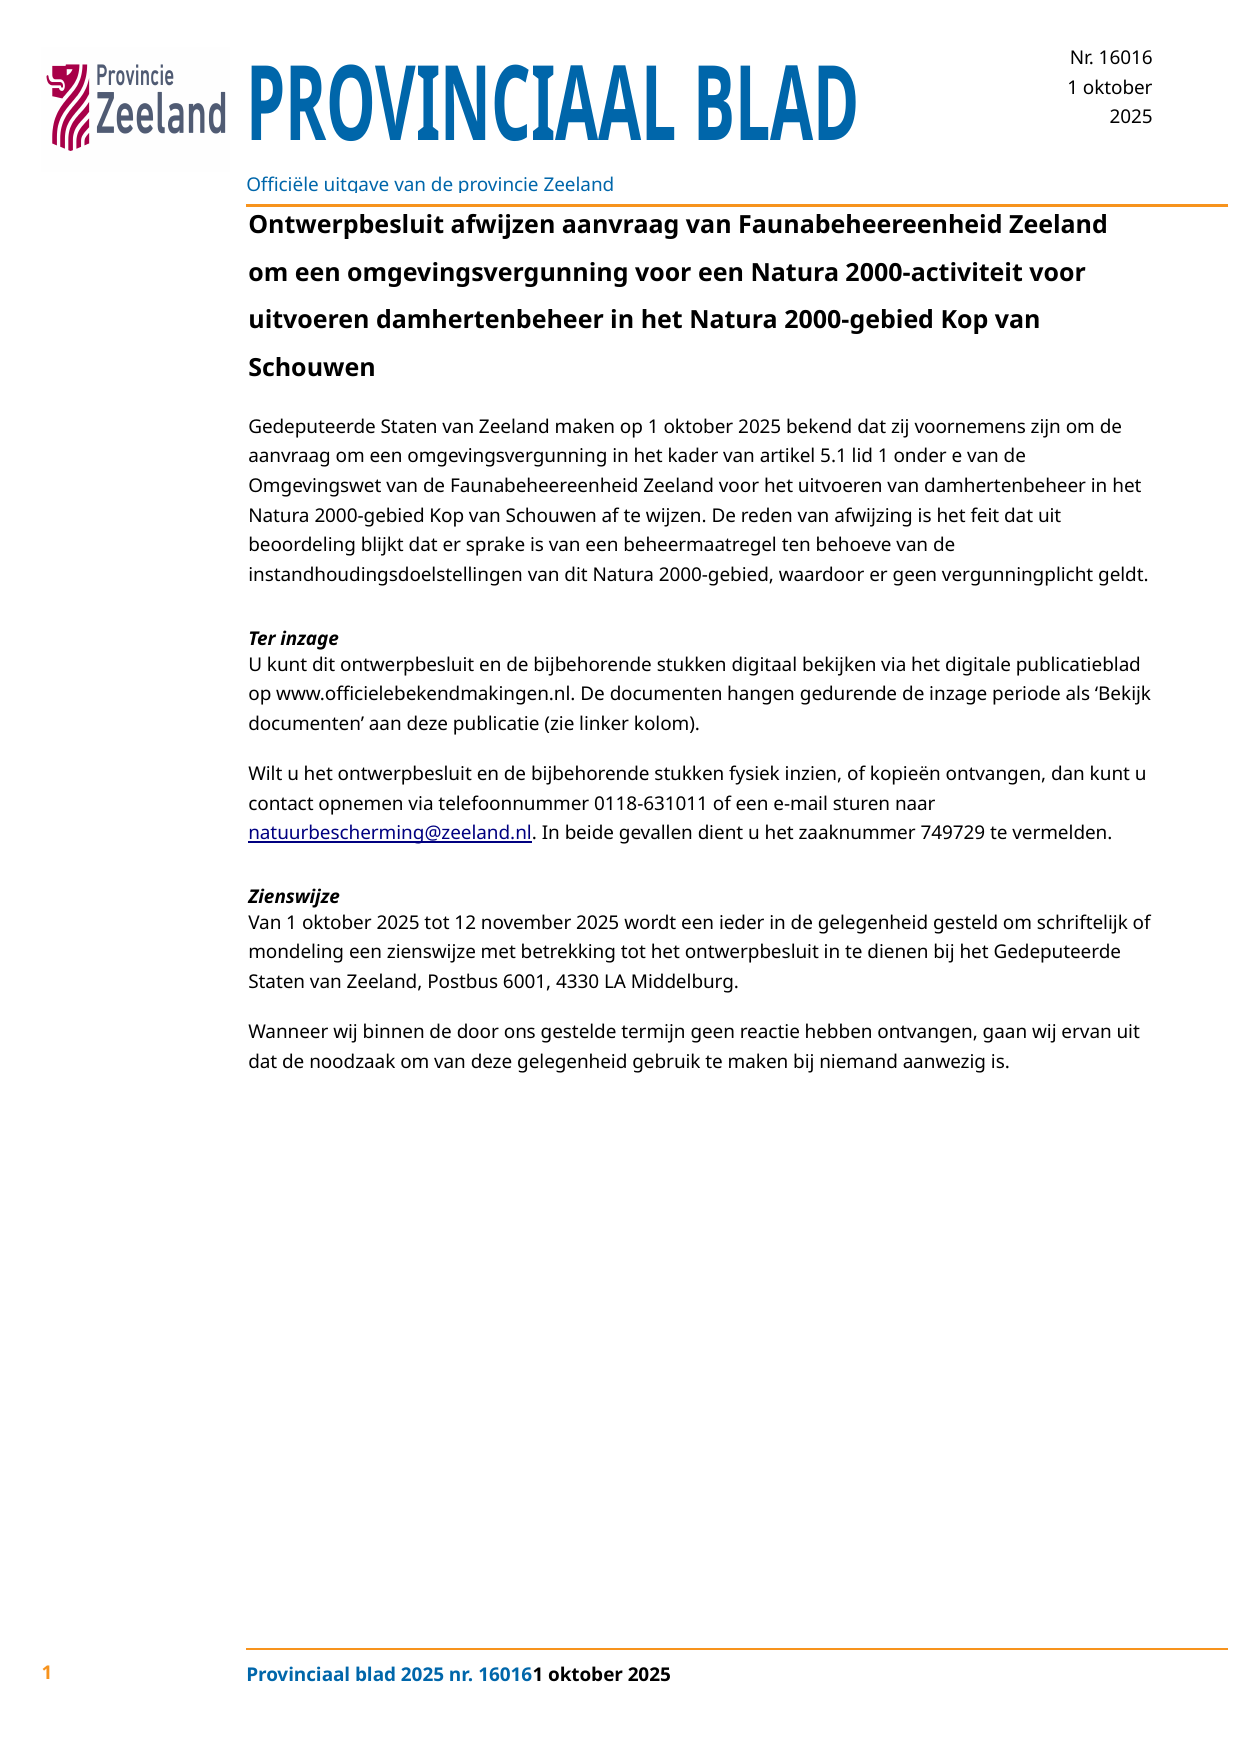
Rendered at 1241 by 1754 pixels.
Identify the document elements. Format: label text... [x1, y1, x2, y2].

text U kunt dit ontwerpbesluit en de bijbehorende stukken digitaal bekijken via het digitale publicatieblad op www.officielebekendmakingen.nl. De documenten hangen gedurende de inzage periode als ‘Bekijk documenten’ aan deze publicatie (zie linker kolom). [248, 651, 1152, 736]
text Van 1 oktober 2025 tot 12 november 2025 wordt een ieder in de gelegenheid gesteld om schriftelijk of mondeling een zienswijze met betrekking tot het ontwerpbesluit in te dienen bij het Gedeputeerde Staten van Zeeland, Postbus 6001, 4330 LA Middelburg. [248, 909, 1152, 994]
text Wanneer wij binnen de door ons gestelde termijn geen reactie hebben ontvangen, gaan wij ervan uit dat de noodzaak om van deze gelegenheid gebruik te maken bij niemand aanwezig is. [248, 1019, 1152, 1074]
picture [41, 47, 231, 172]
text Zienswijze [248, 883, 1152, 909]
text Ter inzage [248, 625, 1152, 651]
text Wilt u het ontwerpbesluit en de bijbehorende stukken fysiek inzien, of kopieën ontvangen, dan kunt u contact opnemen via telefoonnummer 0118-631011 of een e-mail sturen naar natuurbescherming@zeeland.nl. In beide gevallen dient u het zaaknummer 749729 te vermelden. [248, 760, 1152, 845]
text Gedeputeerde Staten van Zeeland maken op 1 oktober 2025 bekend dat zij voornemens zijn om de aanvraag om een omgevingsvergunning in het kader van artikel 5.1 lid 1 onder e van de Omgevingswet van de Faunabeheereenheid Zeeland voor het uitvoeren van damhertenbeheer in het Natura 2000-gebied Kop van Schouwen af te wijzen. De reden van afwijzing is het feit dat uit beoordeling blijkt dat er sprake is van een beheermaatregel ten behoeve van de instandhoudingsdoelstellingen van dit Natura 2000-gebied, waardoor er geen vergunningplicht geldt. [248, 413, 1152, 587]
text Ontwerpbesluit afwijzen aanvraag van Faunabeheereenheid Zeeland om een omgevingsvergunning voor een Natura 2000-activiteit voor uitvoeren damhertenbeheer in het Natura 2000-gebied Kop van Schouwen [248, 207, 1152, 384]
